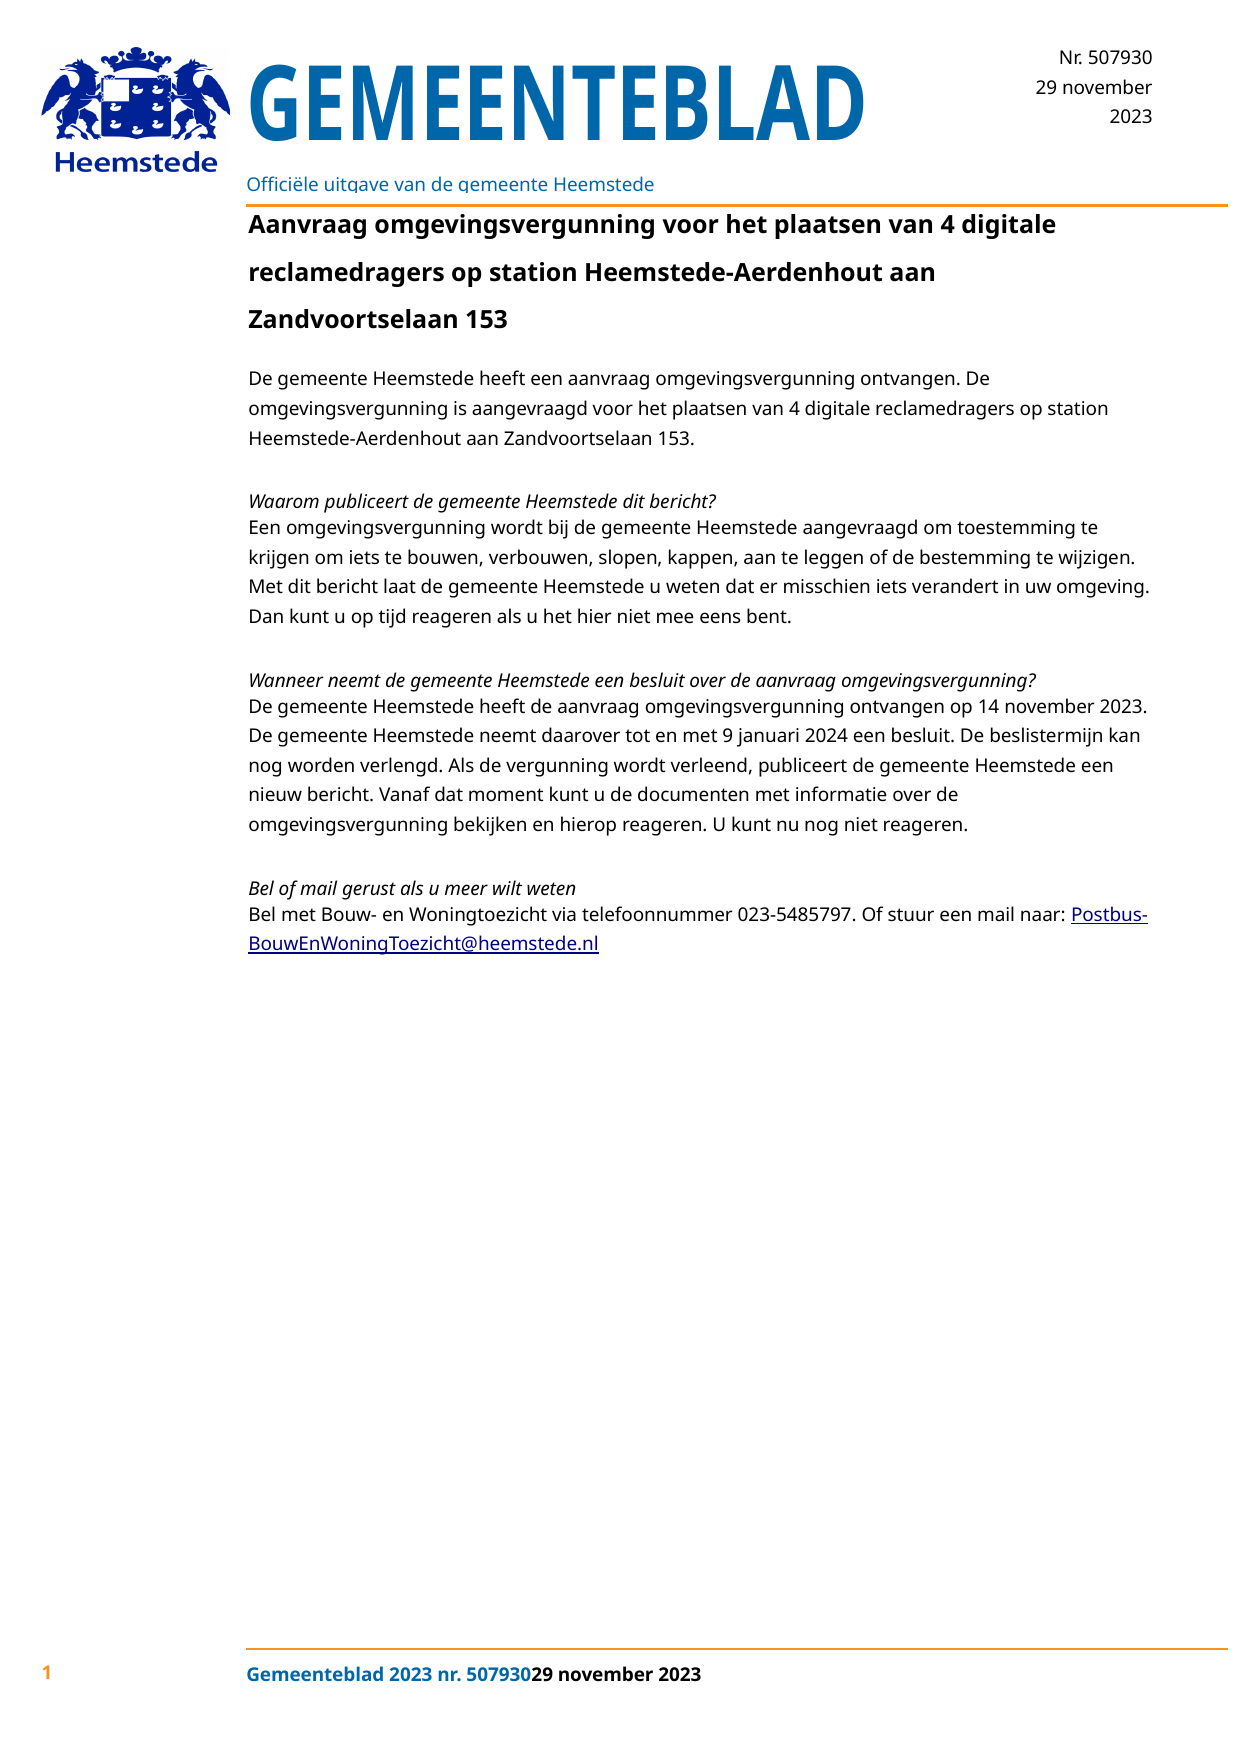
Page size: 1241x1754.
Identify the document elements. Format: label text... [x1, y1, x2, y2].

text Waarom publiceert de gemeente Heemstede dit bericht? [248, 489, 1152, 514]
text Bel met Bouw- en Woningtoezicht via telefoonnummer 023-5485797. Of stuur een mail naar: Postbus-BouwEnWoningToezicht@heemstede.nl [248, 901, 1152, 956]
picture [41, 47, 231, 172]
text Bel of mail gerust als u meer wilt weten [248, 875, 1152, 901]
text Een omgevingsvergunning wordt bij de gemeente Heemstede aangevraagd om toestemming te krijgen om iets te bouwen, verbouwen, slopen, kappen, aan te leggen of de bestemming te wijzigen. Met dit bericht laat de gemeente Heemstede u weten dat er misschien iets verandert in uw omgeving. Dan kunt u op tijd reageren als u het hier niet mee eens bent. [248, 514, 1152, 629]
text Aanvraag omgevingsvergunning voor het plaatsen van 4 digitale reclamedragers op station Heemstede-Aerdenhout aan Zandvoortselaan 153 [248, 207, 1152, 336]
text Wanneer neemt de gemeente Heemstede een besluit over de aanvraag omgevingsvergunning? [248, 667, 1152, 693]
text De gemeente Heemstede heeft de aanvraag omgevingsvergunning ontvangen op 14 november 2023. De gemeente Heemstede neemt daarover tot en met 9 januari 2024 een besluit. De beslistermijn kan nog worden verlengd. Als de vergunning wordt verleend, publiceert de gemeente Heemstede een nieuw bericht. Vanaf dat moment kunt u de documenten met informatie over de omgevingsvergunning bekijken en hierop reageren. U kunt nu nog niet reageren. [248, 693, 1152, 837]
text De gemeente Heemstede heeft een aanvraag omgevingsvergunning ontvangen. De omgevingsvergunning is aangevraagd voor het plaatsen van 4 digitale reclamedragers op station Heemstede-Aerdenhout aan Zandvoortselaan 153. [248, 366, 1152, 450]
